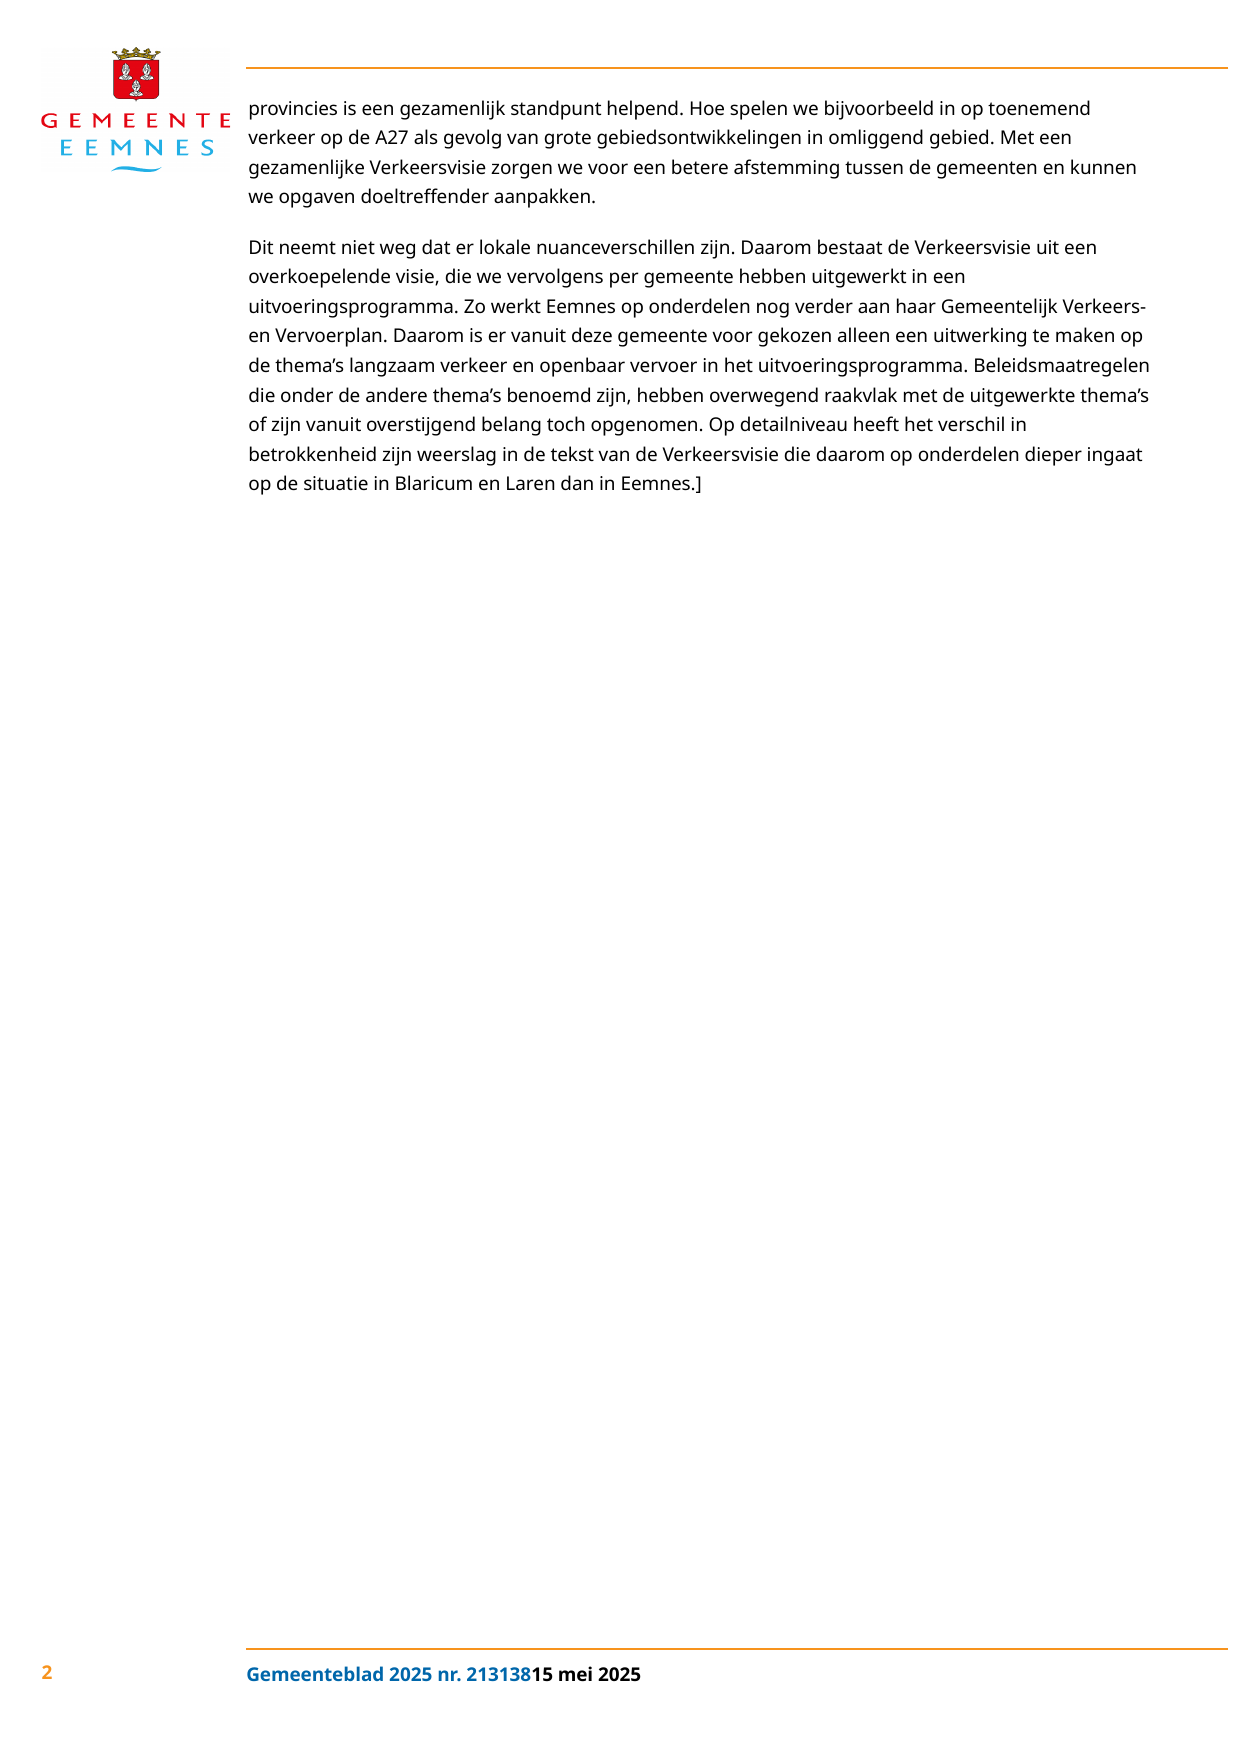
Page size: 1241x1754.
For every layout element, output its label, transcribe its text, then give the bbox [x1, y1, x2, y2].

picture [41, 47, 231, 172]
text provincies is een gezamenlijk standpunt helpend. Hoe spelen we bijvoorbeeld in op toenemend verkeer op de A27 als gevolg van grote gebiedsontwikkelingen in omliggend gebied. Met een gezamenlijke Verkeersvisie zorgen we voor een betere afstemming tussen de gemeenten en kunnen we opgaven doeltreffender aanpakken. [248, 95, 1152, 209]
text Dit neemt niet weg dat er lokale nuanceverschillen zijn. Daarom bestaat de Verkeersvisie uit een overkoepelende visie, die we vervolgens per gemeente hebben uitgewerkt in een uitvoeringsprogramma. Zo werkt Eemnes op onderdelen nog verder aan haar Gemeentelijk Verkeers- en Vervoerplan. Daarom is er vanuit deze gemeente voor gekozen alleen een uitwerking te maken op de thema’s langzaam verkeer en openbaar vervoer in het uitvoeringsprogramma. Beleidsmaatregelen die onder de andere thema’s benoemd zijn, hebben overwegend raakvlak met de uitgewerkte thema’s of zijn vanuit overstijgend belang toch opgenomen. Op detailniveau heeft het verschil in betrokkenheid zijn weerslag in de tekst van de Verkeersvisie die daarom op onderdelen dieper ingaat op de situatie in Blaricum en Laren dan in Eemnes.] [248, 234, 1152, 496]
